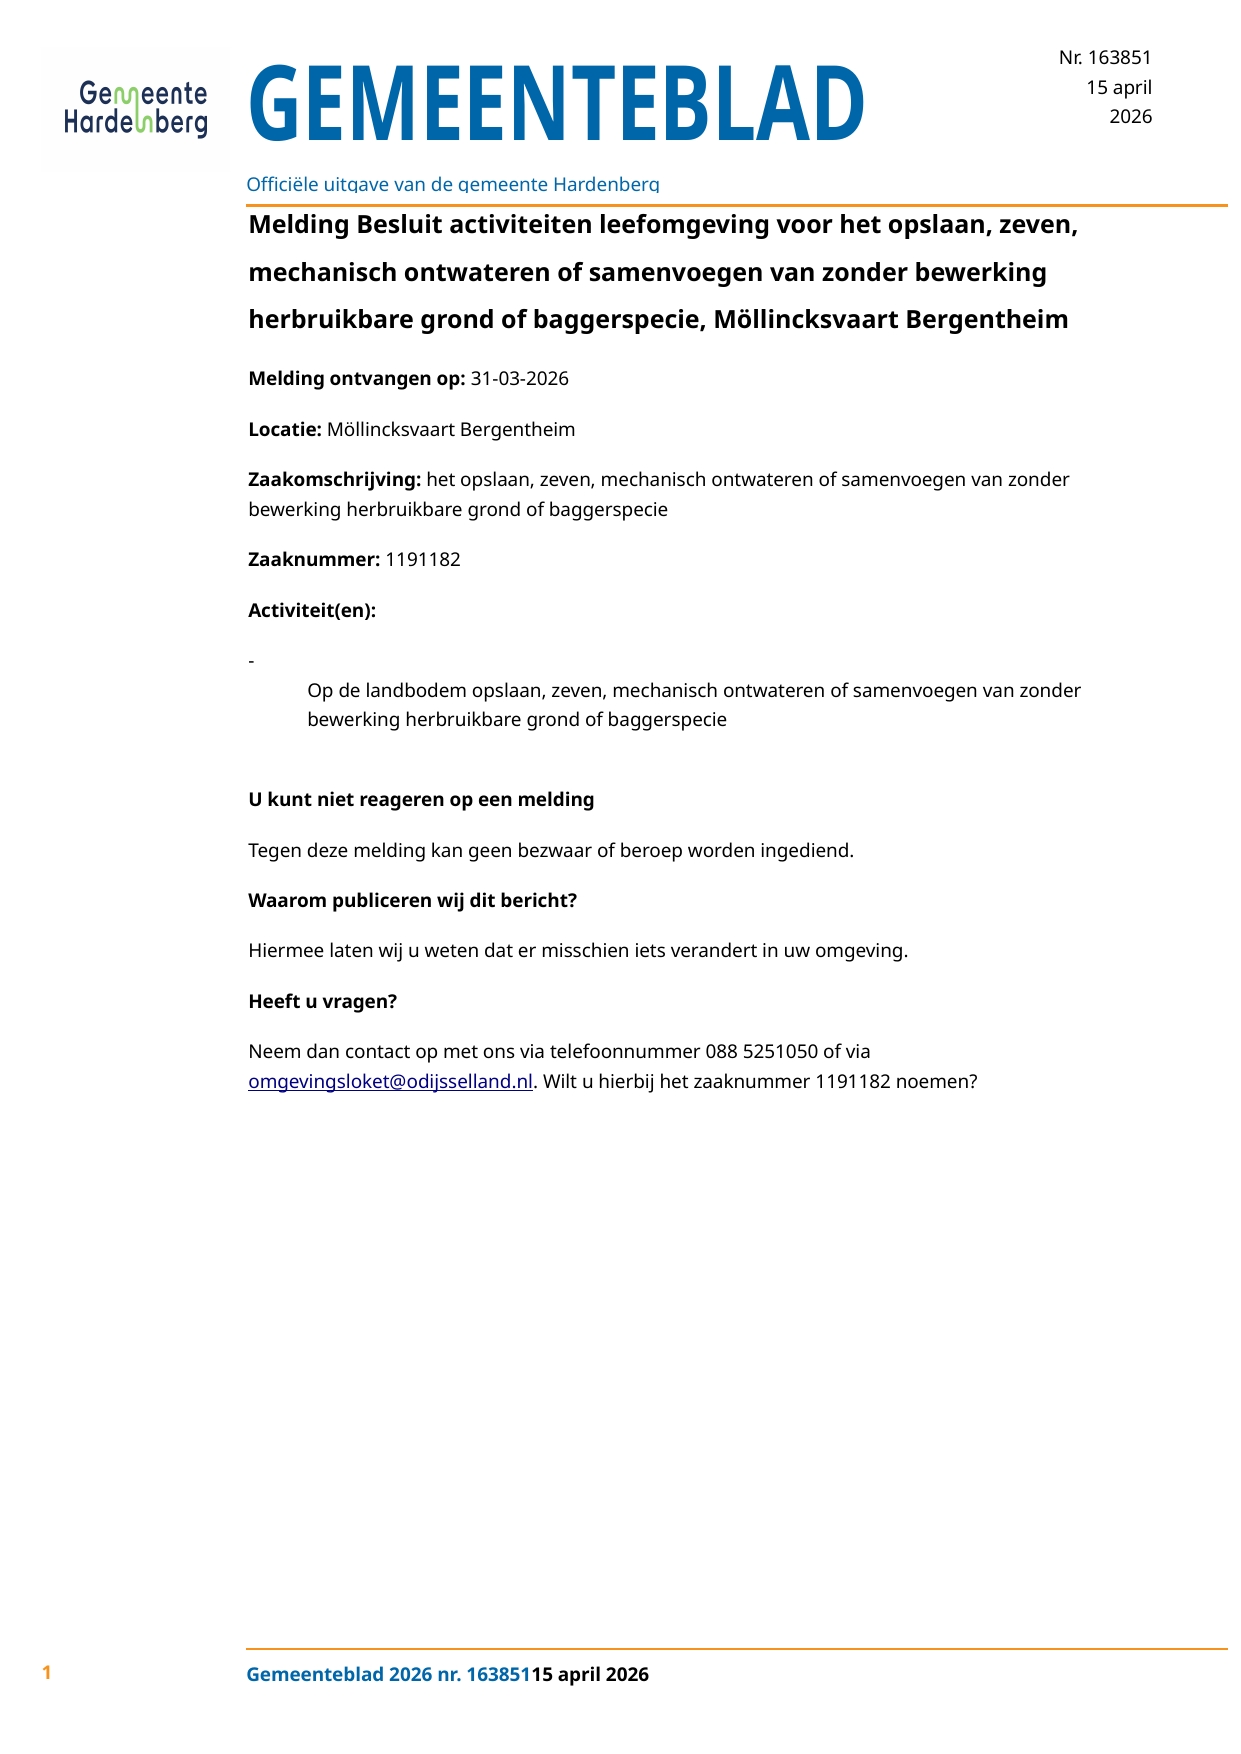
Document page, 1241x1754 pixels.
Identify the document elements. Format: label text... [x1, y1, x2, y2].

text U kunt niet reageren op een melding [248, 786, 1152, 812]
text Waarom publiceren wij dit bericht? [248, 887, 1152, 913]
text Melding Besluit activiteiten leefomgeving voor het opslaan, zeven, mechanisch ontwateren of samenvoegen van zonder bewerking herbruikbare grond of baggerspecie, Möllincksvaart Bergentheim [248, 207, 1152, 336]
text Hiermee laten wij u weten dat er misschien iets verandert in uw omgeving. [248, 938, 1152, 963]
text Melding ontvangen op: 31-03-2026 [248, 366, 1152, 391]
text Activiteit(en): [248, 597, 1152, 622]
list Op de landbodem opslaan, zeven, mechanisch ontwateren of samenvoegen van zonder bewerking herbruikbare grond of baggerspecie [248, 677, 1152, 732]
text Zaakomschrijving: het opslaan, zeven, mechanisch ontwateren of samenvoegen van zonder bewerking herbruikbare grond of baggerspecie [248, 466, 1152, 522]
text Heeft u vragen? [248, 988, 1152, 1014]
text Zaaknummer: 1191182 [248, 546, 1152, 572]
picture [41, 47, 231, 172]
text Neem dan contact op met ons via telefoonnummer 088 5251050 of via omgevingsloket@odijsselland.nl. Wilt u hierbij het zaaknummer 1191182 noemen? [248, 1038, 1152, 1094]
text Locatie: Möllincksvaart Bergentheim [248, 416, 1152, 442]
text Tegen deze melding kan geen bezwaar of beroep worden ingediend. [248, 837, 1152, 862]
